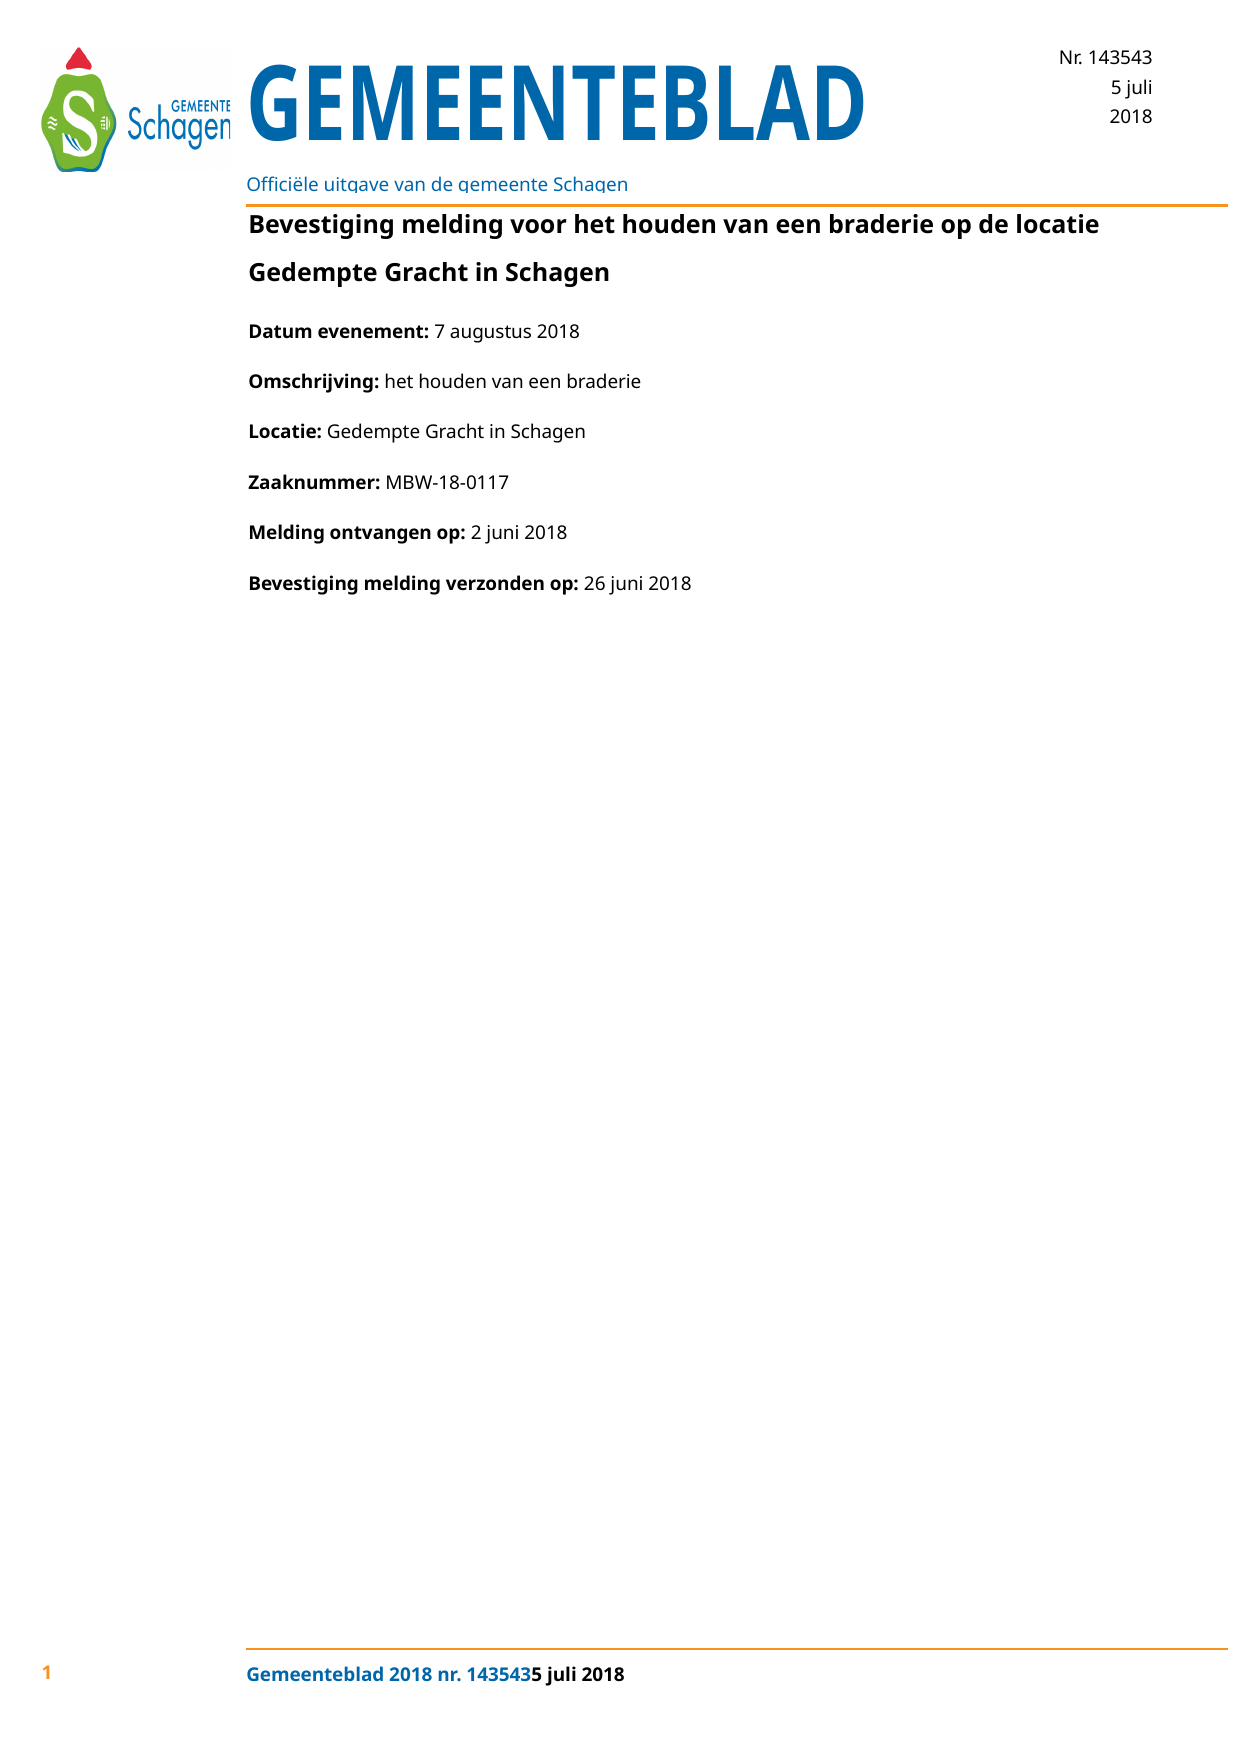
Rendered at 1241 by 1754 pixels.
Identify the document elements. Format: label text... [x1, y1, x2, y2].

text Bevestiging melding voor het houden van een braderie op de locatie Gedempte Gracht in Schagen [248, 207, 1152, 288]
text Bevestiging melding verzonden op: 26 juni 2018 [248, 570, 1152, 596]
text Omschrijving: het houden van een braderie [248, 368, 1152, 394]
text Datum evenement: 7 augustus 2018 [248, 318, 1152, 344]
picture [41, 47, 231, 172]
text Melding ontvangen op: 2 juni 2018 [248, 519, 1152, 545]
text Locatie: Gedempte Gracht in Schagen [248, 419, 1152, 444]
text Zaaknummer: MBW-18-0117 [248, 469, 1152, 495]
